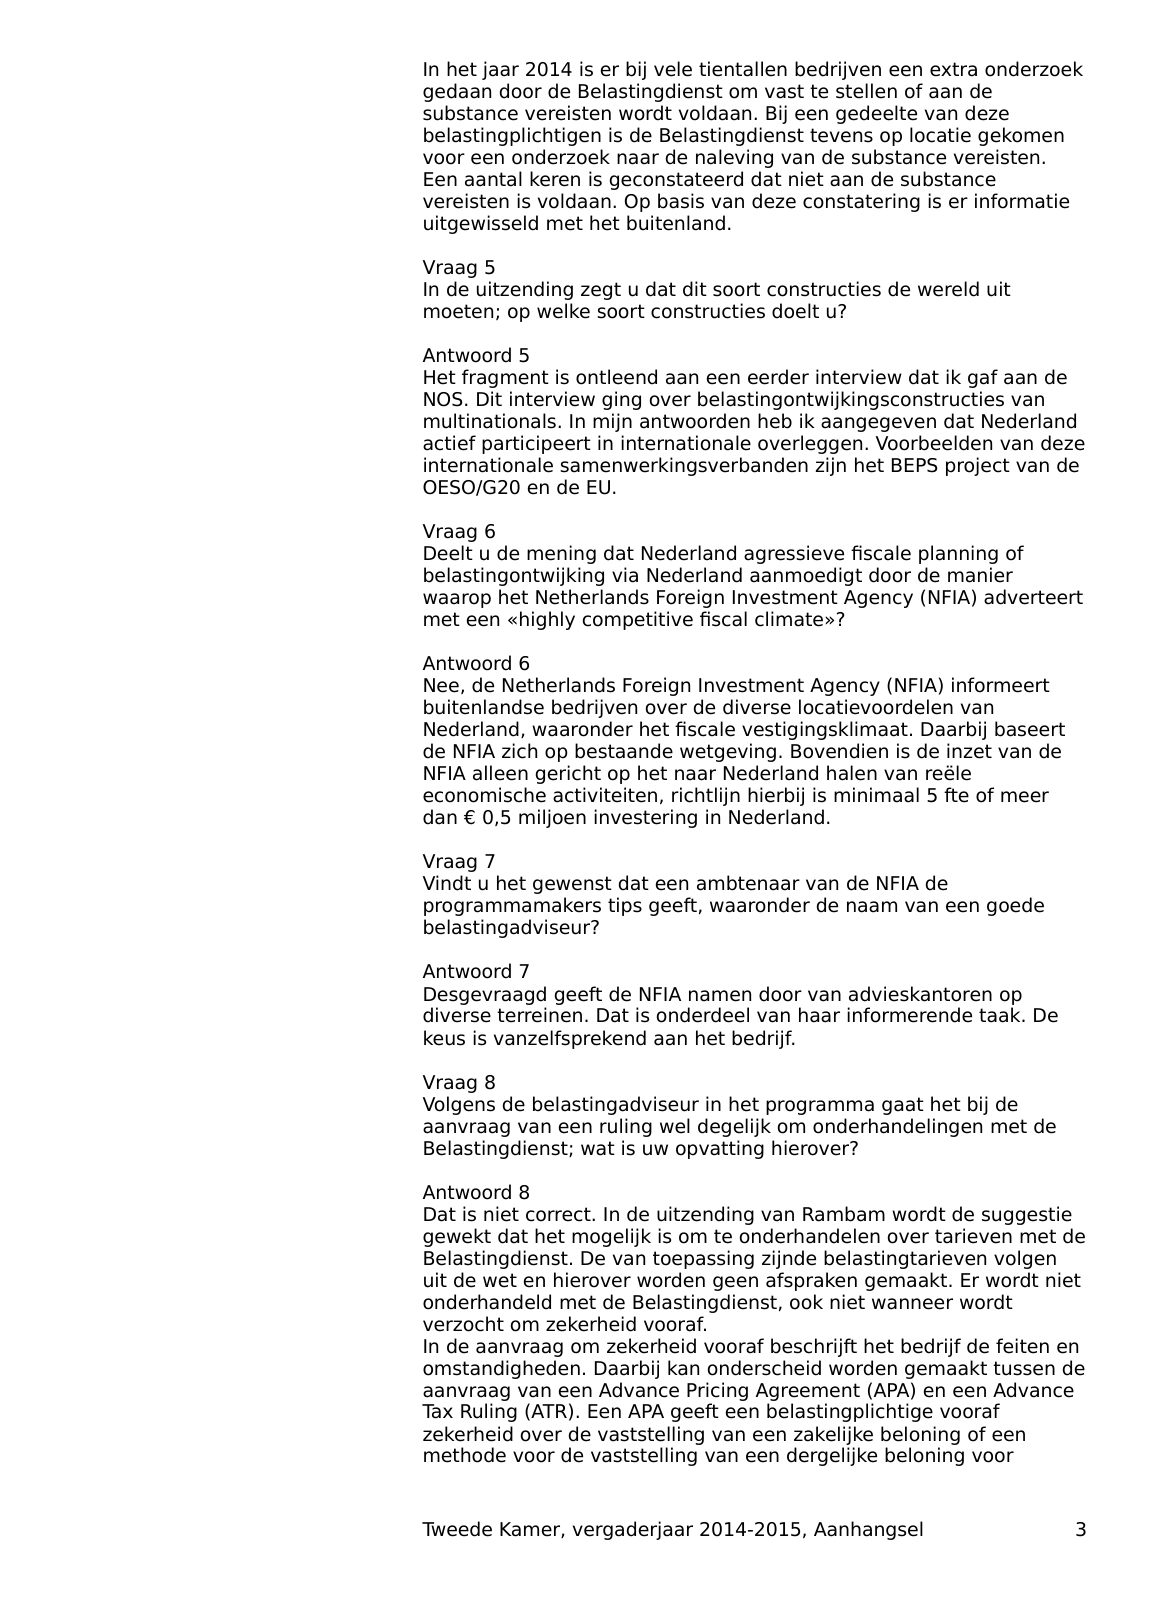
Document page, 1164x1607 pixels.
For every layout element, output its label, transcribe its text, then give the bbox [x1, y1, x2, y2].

text In het jaar 2014 is er bij vele tientallen bedrijven een extra onderzoek gedaan door de Belastingdienst om vast te stellen of aan de substance vereisten wordt voldaan. Bij een gedeelte van deze belastingplichtigen is de Belastingdienst tevens op locatie gekomen voor een onderzoek naar de naleving van de substance vereisten. Een aantal keren is geconstateerd dat niet aan de substance vereisten is voldaan. Op basis van deze constatering is er informatie uitgewisseld met het buitenland. [422, 59, 1087, 235]
text Het fragment is ontleend aan een eerder interview dat ik gaf aan de NOS. Dit interview ging over belastingontwijkingsconstructies van multinationals. In mijn antwoorden heb ik aangegeven dat Nederland actief participeert in internationale overleggen. Voorbeelden van deze internationale samenwerkingsverbanden zijn het BEPS project van de OESO/G20 en de EU. [422, 367, 1087, 499]
text Vraag 7 [422, 851, 1087, 873]
text Antwoord 6 [422, 653, 1087, 675]
text In de aanvraag om zekerheid vooraf beschrijft het bedrijf de feiten en omstandigheden. Daarbij kan onderscheid worden gemaakt tussen de aanvraag van een Advance Pricing Agreement (APA) en een Advance Tax Ruling (ATR). Een APA geeft een belastingplichtige vooraf zekerheid over de vaststelling van een zakelijke beloning of een methode voor de vaststelling van een dergelijke beloning voor [422, 1336, 1087, 1467]
text Deelt u de mening dat Nederland agressieve fiscale planning of belastingontwijking via Nederland aanmoedigt door de manier waarop het Netherlands Foreign Investment Agency (NFIA) adverteert met een «highly competitive fiscal climate»? [422, 543, 1087, 631]
text Volgens de belastingadviseur in het programma gaat het bij de aanvraag van een ruling wel degelijk om onderhandelingen met de Belastingdienst; wat is uw opvatting hierover? [422, 1093, 1087, 1159]
text Vraag 6 [422, 521, 1087, 543]
text Vindt u het gewenst dat een ambtenaar van de NFIA de programmamakers tips geeft, waaronder de naam van een goede belastingadviseur? [422, 873, 1087, 939]
text Antwoord 5 [422, 345, 1087, 367]
text Vraag 8 [422, 1072, 1087, 1093]
text Dat is niet correct. In de uitzending van Rambam wordt de suggestie gewekt dat het mogelijk is om te onderhandelen over tarieven met de Belastingdienst. De van toepassing zijnde belastingtarieven volgen uit de wet en hierover worden geen afspraken gemaakt. Er wordt niet onderhandeld met de Belastingdienst, ook niet wanneer wordt verzocht om zekerheid vooraf. [422, 1204, 1087, 1336]
text Vraag 5 [422, 257, 1087, 279]
text Desgevraagd geeft de NFIA namen door van advieskantoren op diverse terreinen. Dat is onderdeel van haar informerende taak. De keus is vanzelfsprekend aan het bedrijf. [422, 983, 1087, 1049]
text Antwoord 7 [422, 961, 1087, 983]
text Nee, de Netherlands Foreign Investment Agency (NFIA) informeert buitenlandse bedrijven over de diverse locatievoordelen van Nederland, waaronder het fiscale vestigingsklimaat. Daarbij baseert de NFIA zich op bestaande wetgeving. Bovendien is de inzet van de NFIA alleen gericht op het naar Nederland halen van reële economische activiteiten, richtlijn hierbij is minimaal 5 fte of meer dan € 0,5 miljoen investering in Nederland. [422, 675, 1087, 829]
text Antwoord 8 [422, 1182, 1087, 1204]
text In de uitzending zegt u dat dit soort constructies de wereld uit moeten; op welke soort constructies doelt u? [422, 279, 1087, 323]
